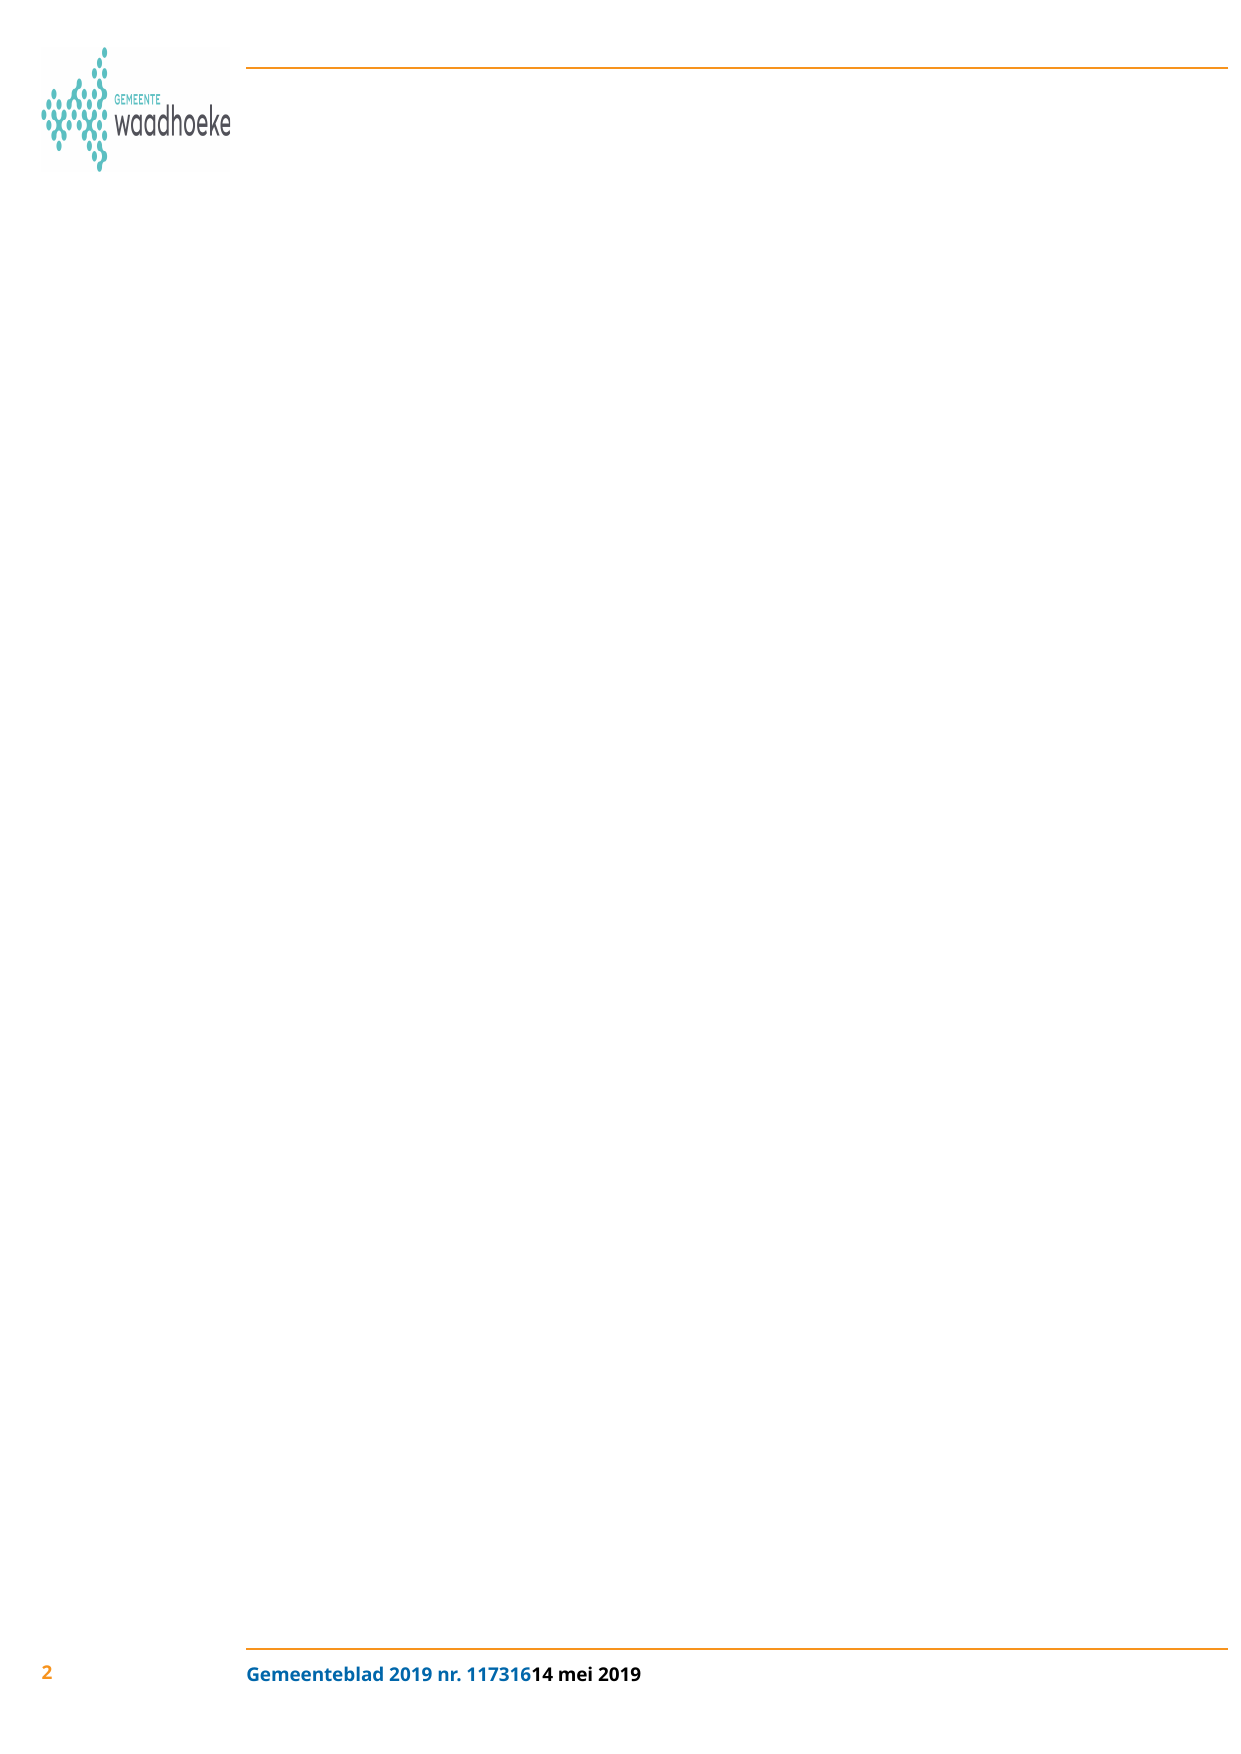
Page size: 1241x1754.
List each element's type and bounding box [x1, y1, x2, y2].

picture [41, 47, 231, 172]
